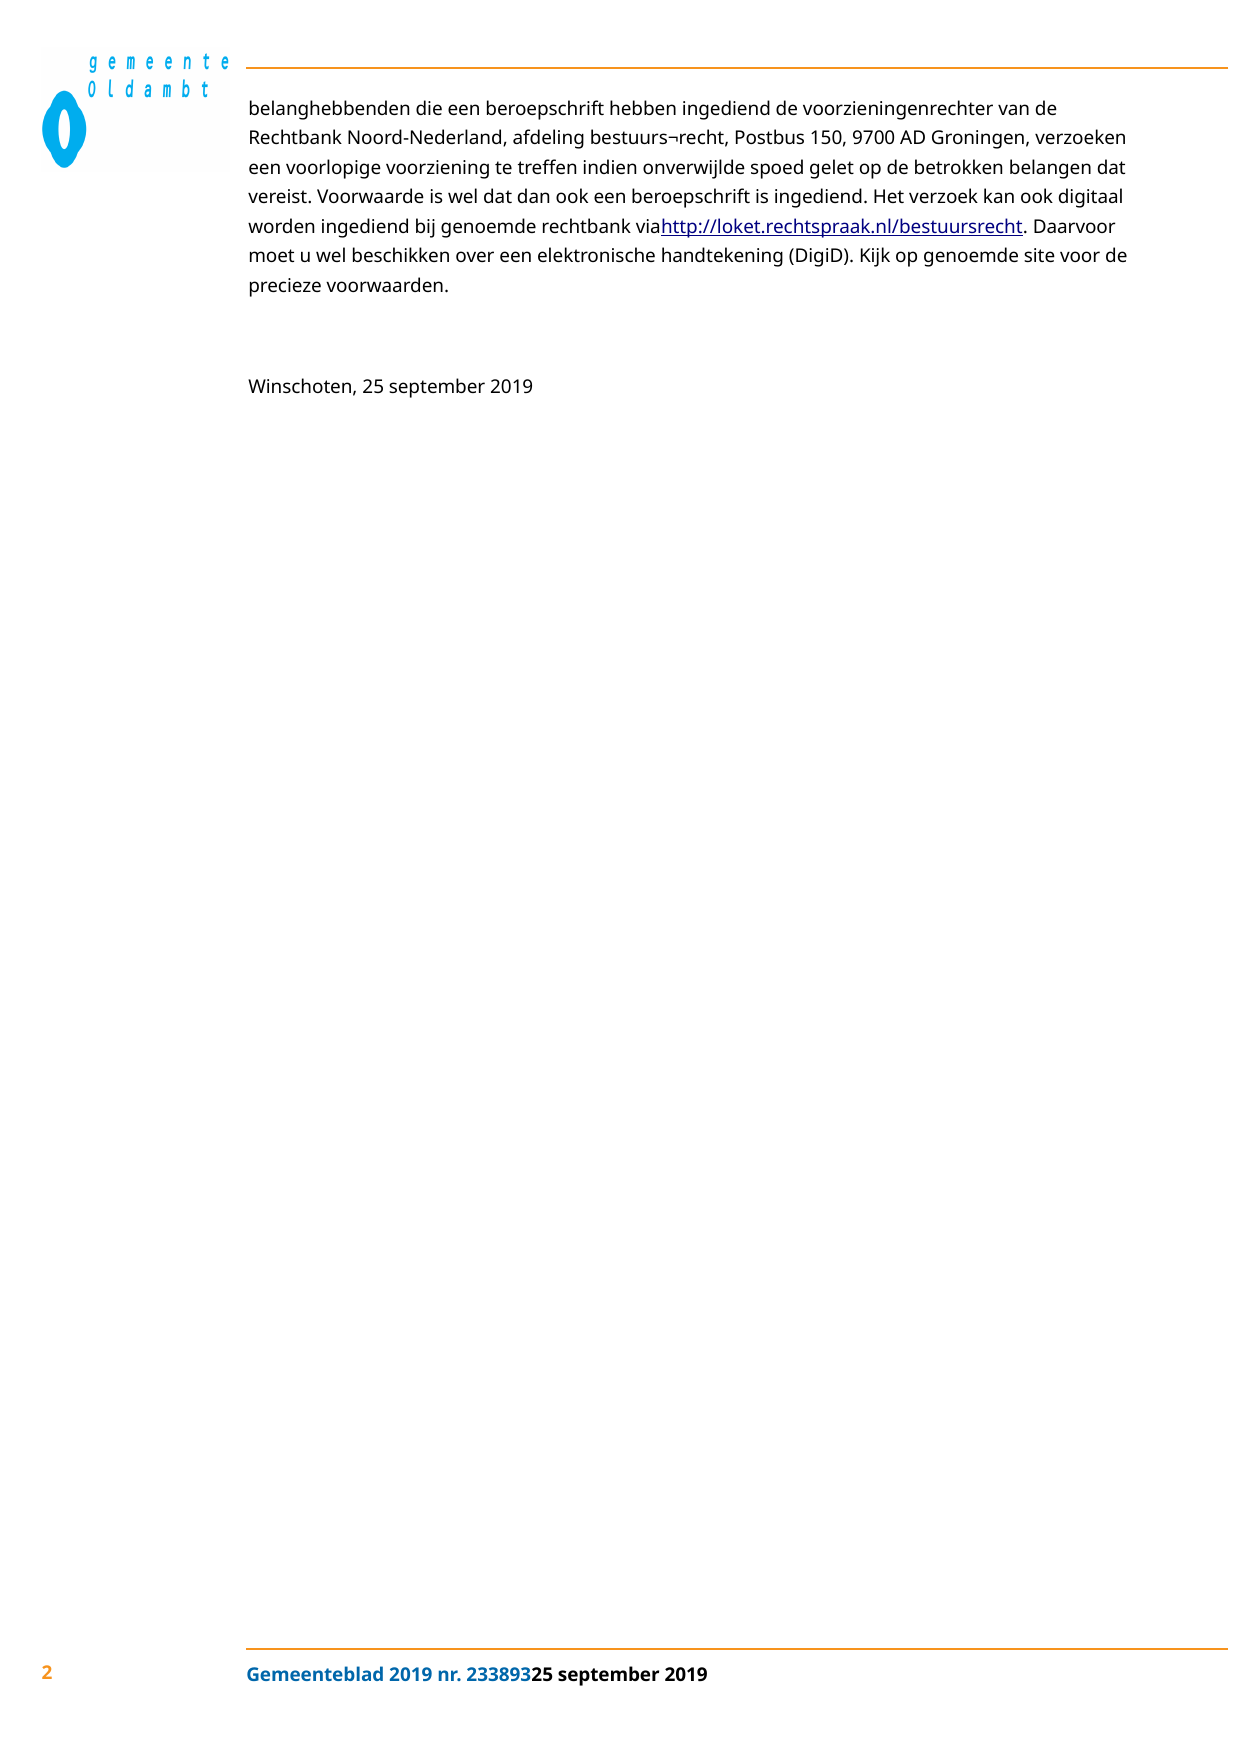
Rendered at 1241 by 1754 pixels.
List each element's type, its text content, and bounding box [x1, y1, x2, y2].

picture [41, 47, 231, 172]
text belanghebbenden die een beroepschrift hebben ingediend de voorzieningenrechter van de Rechtbank Noord-Nederland, afdeling bestuurs¬recht, Postbus 150, 9700 AD Groningen, verzoeken een voorlopige voorziening te treffen indien onverwijlde spoed gelet op de betrokken belangen dat vereist. Voorwaarde is wel dat dan ook een beroepschrift is ingediend. Het verzoek kan ook digitaal worden ingediend bij genoemde rechtbank viahttp://loket.rechtspraak.nl/bestuursrecht. Daarvoor moet u wel beschikken over een elektronische handtekening (DigiD). Kijk op genoemde site voor de precieze voorwaarden. [248, 95, 1152, 298]
text Winschoten, 25 september 2019 [248, 373, 1152, 399]
